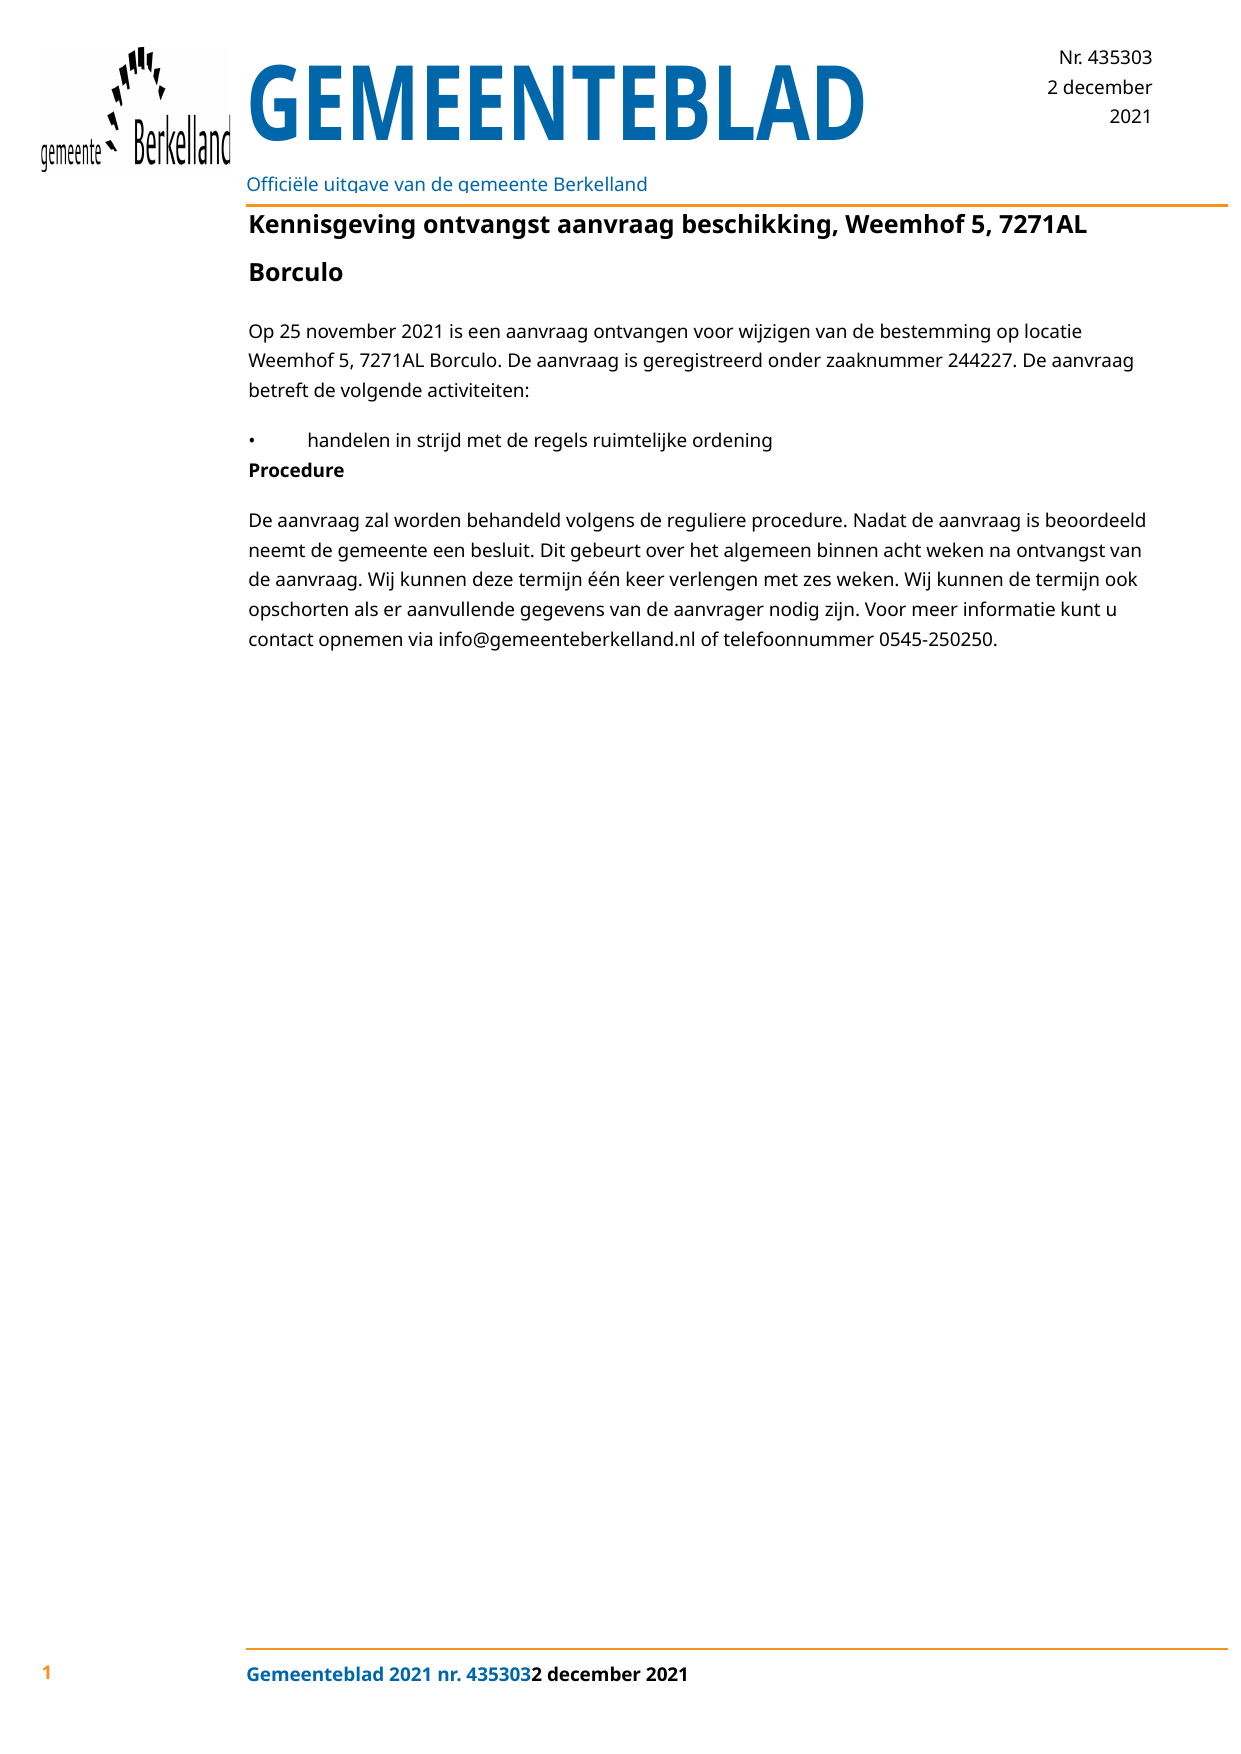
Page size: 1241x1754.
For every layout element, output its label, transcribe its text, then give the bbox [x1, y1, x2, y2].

text Op 25 november 2021 is een aanvraag ontvangen voor wijzigen van de bestemming op locatie Weemhof 5, 7271AL Borculo. De aanvraag is geregistreerd onder zaaknummer 244227. De aanvraag betreft de volgende activiteiten: [248, 318, 1152, 403]
list handelen in strijd met de regels ruimtelijke ordening [248, 427, 1152, 453]
text De aanvraag zal worden behandeld volgens de reguliere procedure. Nadat de aanvraag is beoordeeld neemt de gemeente een besluit. Dit gebeurt over het algemeen binnen acht weken na ontvangst van de aanvraag. Wij kunnen deze termijn één keer verlengen met zes weken. Wij kunnen de termijn ook opschorten als er aanvullende gegevens van de aanvrager nodig zijn. Voor meer informatie kunt u contact opnemen via info@gemeenteberkelland.nl of telefoonnummer 0545-250250. [248, 507, 1152, 652]
text Kennisgeving ontvangst aanvraag beschikking, Weemhof 5, 7271AL Borculo [248, 207, 1152, 288]
picture [41, 47, 231, 172]
text Procedure [248, 457, 1152, 483]
